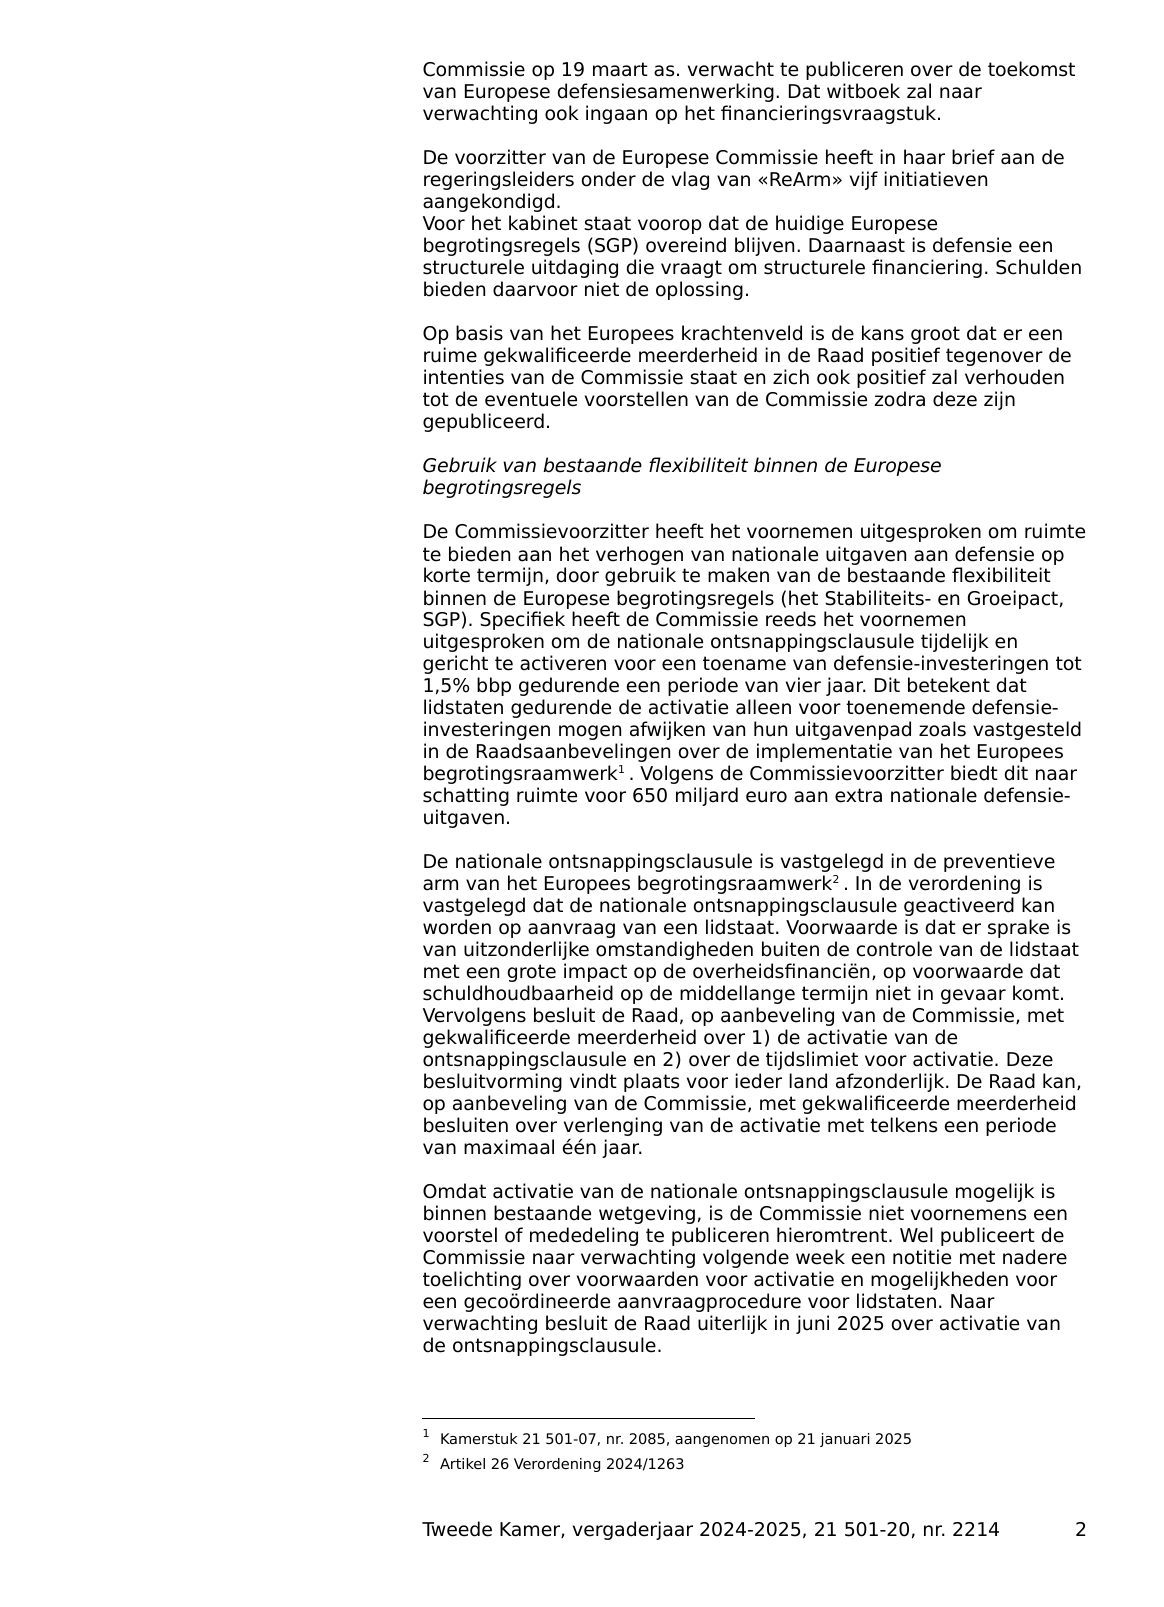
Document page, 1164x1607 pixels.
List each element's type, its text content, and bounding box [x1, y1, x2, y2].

text Commissie op 19 maart as. verwacht te publiceren over de toekomst van Europese defensiesamenwerking. Dat witboek zal naar verwachting ook ingaan op het financieringsvraagstuk. [422, 59, 1087, 125]
text Op basis van het Europees krachtenveld is de kans groot dat er een ruime gekwalificeerde meerderheid in de Raad positief tegenover de intenties van de Commissie staat en zich ook positief zal verhouden tot de eventuele voorstellen van de Commissie zodra deze zijn gepubliceerd. [422, 323, 1087, 433]
text De nationale ontsnappingsclausule is vastgelegd in de preventieve arm van het Europees begrotingsraamwerk. In de verordening is vastgelegd dat de nationale ontsnappingsclausule geactiveerd kan worden op aanvraag van een lidstaat. Voorwaarde is dat er sprake is van uitzonderlijke omstandigheden buiten de controle van de lidstaat met een grote impact op de overheidsfinanciën, op voorwaarde dat schuldhoudbaarheid op de middellange termijn niet in gevaar komt. Vervolgens besluit de Raad, op aanbeveling van de Commissie, met gekwalificeerde meerderheid over 1) de activatie van de ontsnappingsclausule en 2) over de tijdslimiet voor activatie. Deze besluitvorming vindt plaats voor ieder land afzonderlijk. De Raad kan, op aanbeveling van de Commissie, met gekwalificeerde meerderheid besluiten over verlenging van de activatie met telkens een periode van maximaal één jaar. [422, 851, 1087, 1159]
text Voor het kabinet staat voorop dat de huidige Europese begrotingsregels (SGP) overeind blijven. Daarnaast is defensie een structurele uitdaging die vraagt om structurele financiering. Schulden bieden daarvoor niet de oplossing. [422, 213, 1087, 301]
text Artikel 26 Verordening 2024/1263 [422, 1452, 1087, 1474]
text De voorzitter van de Europese Commissie heeft in haar brief aan de regeringsleiders onder de vlag van «ReArm» vijf initiatieven aangekondigd. [422, 147, 1087, 213]
text Kamerstuk 21 501-07, nr. 2085, aangenomen op 21 januari 2025 [422, 1427, 1087, 1449]
text De Commissievoorzitter heeft het voornemen uitgesproken om ruimte te bieden aan het verhogen van nationale uitgaven aan defensie op korte termijn, door gebruik te maken van de bestaande flexibiliteit binnen de Europese begrotingsregels (het Stabiliteits- en Groeipact, SGP). Specifiek heeft de Commissie reeds het voornemen uitgesproken om de nationale ontsnappingsclausule tijdelijk en gericht te activeren voor een toename van defensie-investeringen tot 1,5% bbp gedurende een periode van vier jaar. Dit betekent dat lidstaten gedurende de activatie alleen voor toenemende defensie-investeringen mogen afwijken van hun uitgavenpad zoals vastgesteld in de Raadsaanbevelingen over de implementatie van het Europees begrotingsraamwerk. Volgens de Commissievoorzitter biedt dit naar schatting ruimte voor 650 miljard euro aan extra nationale defensie-uitgaven. [422, 521, 1087, 829]
subtitle Gebruik van bestaande flexibiliteit binnen de Europese begrotingsregels [422, 455, 1087, 499]
text Omdat activatie van de nationale ontsnappingsclausule mogelijk is binnen bestaande wetgeving, is de Commissie niet voornemens een voorstel of mededeling te publiceren hieromtrent. Wel publiceert de Commissie naar verwachting volgende week een notitie met nadere toelichting over voorwaarden voor activatie en mogelijkheden voor een gecoördineerde aanvraagprocedure voor lidstaten. Naar verwachting besluit de Raad uiterlijk in juni 2025 over activatie van de ontsnappingsclausule. [422, 1181, 1087, 1357]
